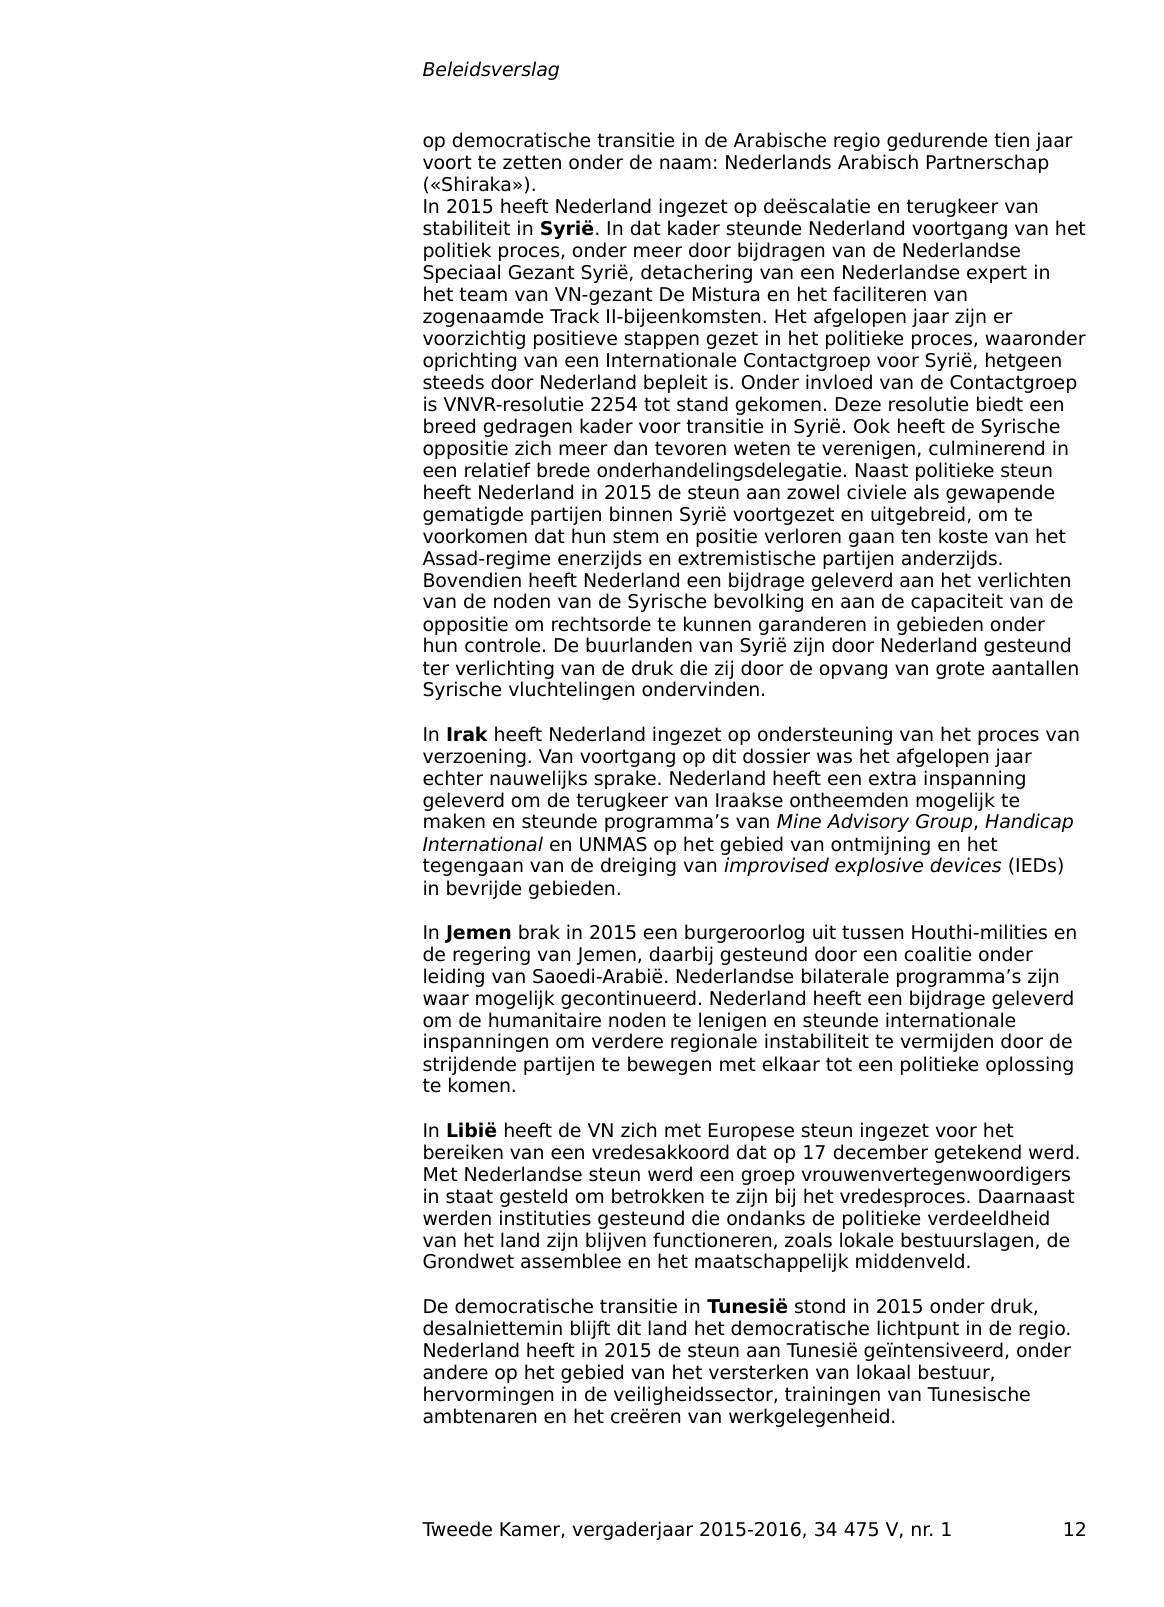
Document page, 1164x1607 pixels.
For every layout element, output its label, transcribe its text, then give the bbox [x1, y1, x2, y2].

text De democratische transitie in Tunesië stond in 2015 onder druk, desalniettemin blijft dit land het democratische lichtpunt in de regio. Nederland heeft in 2015 de steun aan Tunesië geïntensiveerd, onder andere op het gebied van het versterken van lokaal bestuur, hervormingen in de veiligheidssector, trainingen van Tunesische ambtenaren en het creëren van werkgelegenheid. [422, 1296, 1087, 1427]
text In Jemen brak in 2015 een burgeroorlog uit tussen Houthi-milities en de regering van Jemen, daarbij gesteund door een coalitie onder leiding van Saoedi-Arabië. Nederlandse bilaterale programma’s zijn waar mogelijk gecontinueerd. Nederland heeft een bijdrage geleverd om de humanitaire noden te lenigen en steunde internationale inspanningen om verdere regionale instabiliteit te vermijden door de strijdende partijen te bewegen met elkaar tot een politieke oplossing te komen. [422, 922, 1087, 1097]
text In Irak heeft Nederland ingezet op ondersteuning van het proces van verzoening. Van voortgang op dit dossier was het afgelopen jaar echter nauwelijks sprake. Nederland heeft een extra inspanning geleverd om de terugkeer van Iraakse ontheemden mogelijk te maken en steunde programma’s van Mine Advisory Group, Handicap International en UNMAS op het gebied van ontmijning en het tegengaan van de dreiging van improvised explosive devices (IEDs) in bevrijde gebieden. [422, 723, 1087, 899]
text In 2015 heeft Nederland ingezet op deëscalatie en terugkeer van stabiliteit in Syrië. In dat kader steunde Nederland voortgang van het politiek proces, onder meer door bijdragen van de Nederlandse Speciaal Gezant Syrië, detachering van een Nederlandse expert in het team van VN-gezant De Mistura en het faciliteren van zogenaamde Track II-bijeenkomsten. Het afgelopen jaar zijn er voorzichtig positieve stappen gezet in het politieke proces, waaronder oprichting van een Internationale Contactgroep voor Syrië, hetgeen steeds door Nederland bepleit is. Onder invloed van de Contactgroep is VNVR-resolutie 2254 tot stand gekomen. Deze resolutie biedt een breed gedragen kader voor transitie in Syrië. Ook heeft de Syrische oppositie zich meer dan tevoren weten te verenigen, culminerend in een relatief brede onderhandelingsdelegatie. Naast politieke steun heeft Nederland in 2015 de steun aan zowel civiele als gewapende gematigde partijen binnen Syrië voortgezet en uitgebreid, om te voorkomen dat hun stem en positie verloren gaan ten koste van het Assad-regime enerzijds en extremistische partijen anderzijds. Bovendien heeft Nederland een bijdrage geleverd aan het verlichten van de noden van de Syrische bevolking en aan de capaciteit van de oppositie om rechtsorde te kunnen garanderen in gebieden onder hun controle. De buurlanden van Syrië zijn door Nederland gesteund ter verlichting van de druk die zij door de opvang van grote aantallen Syrische vluchtelingen ondervinden. [422, 196, 1087, 701]
text op democratische transitie in de Arabische regio gedurende tien jaar voort te zetten onder de naam: Nederlands Arabisch Partnerschap («Shiraka»). [422, 130, 1087, 196]
text In Libië heeft de VN zich met Europese steun ingezet voor het bereiken van een vredesakkoord dat op 17 december getekend werd. Met Nederlandse steun werd een groep vrouwenvertegenwoordigers in staat gesteld om betrokken te zijn bij het vredesproces. Daarnaast werden instituties gesteund die ondanks de politieke verdeeldheid van het land zijn blijven functioneren, zoals lokale bestuurslagen, de Grondwet assemblee en het maatschappelijk middenveld. [422, 1119, 1087, 1273]
